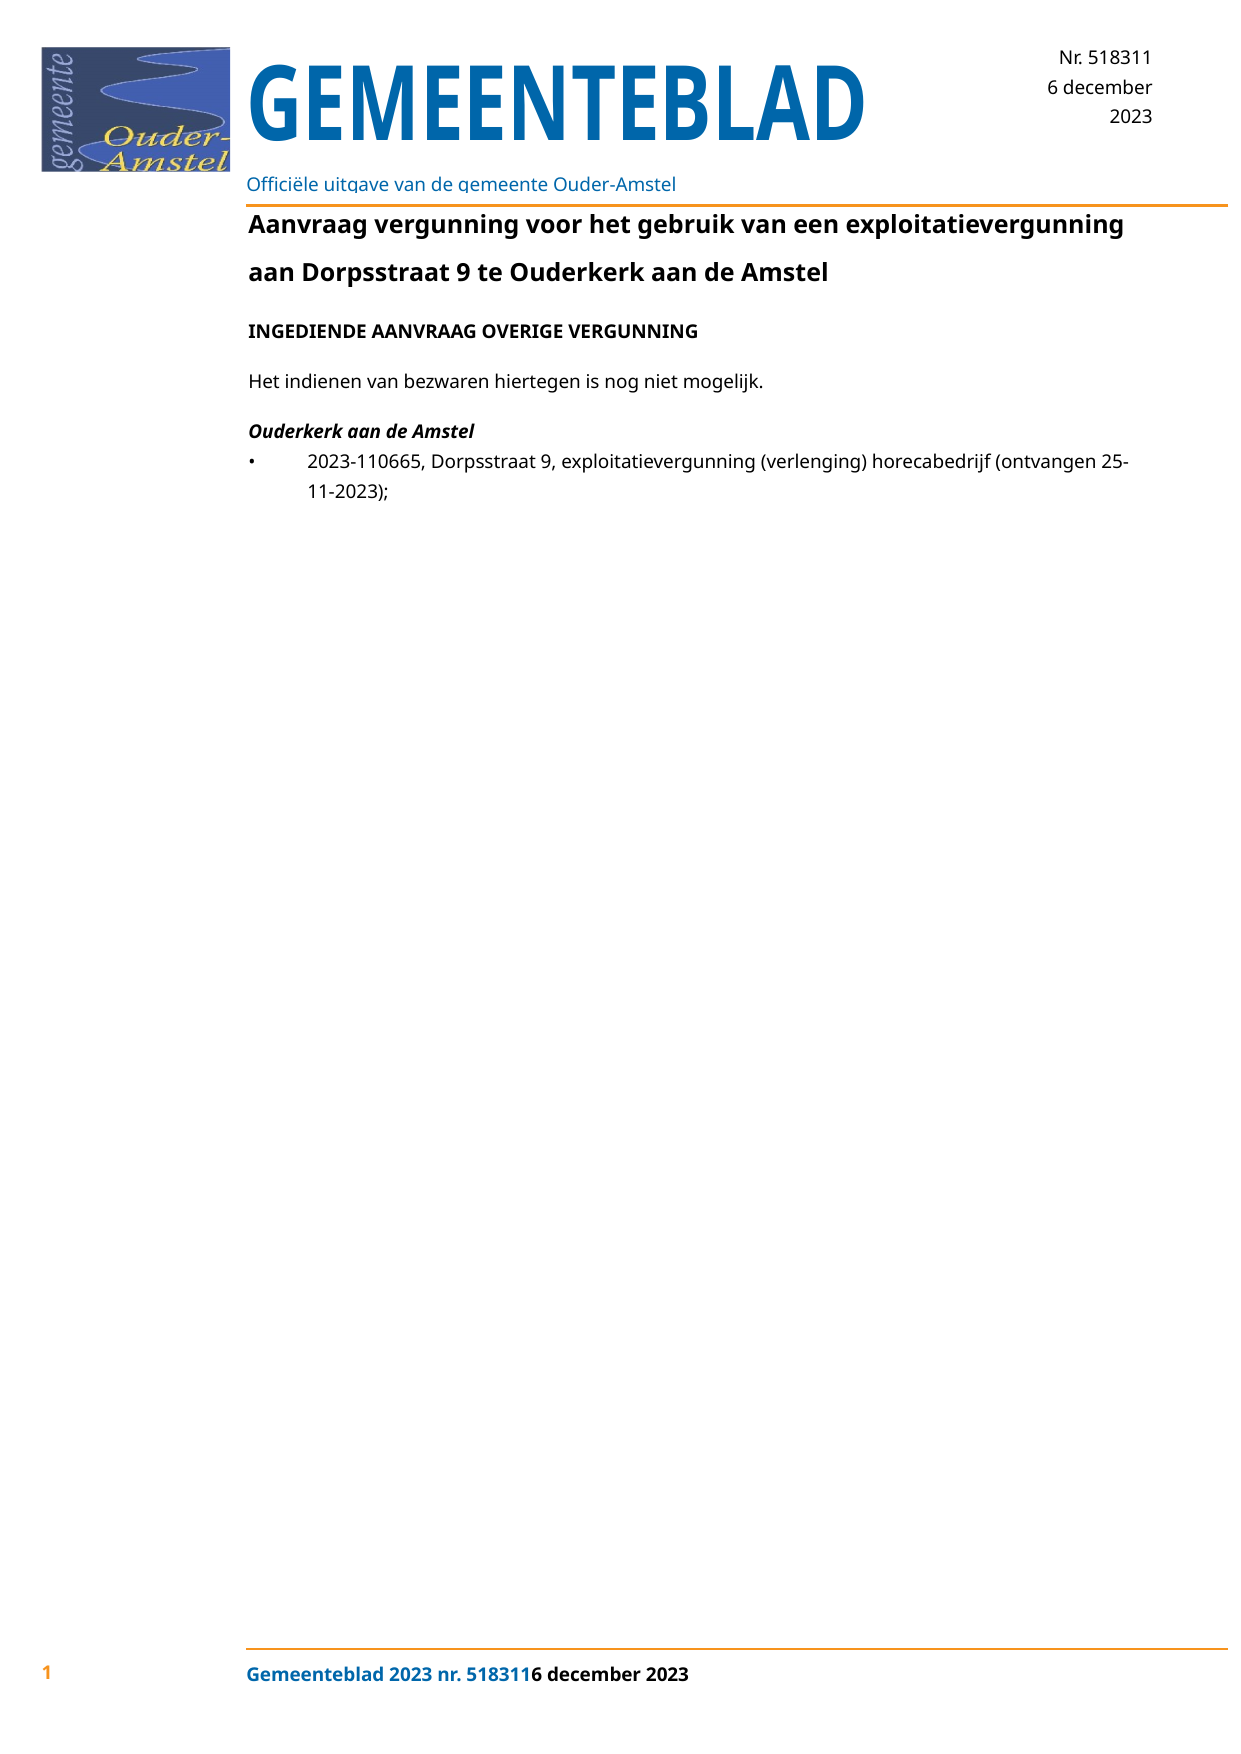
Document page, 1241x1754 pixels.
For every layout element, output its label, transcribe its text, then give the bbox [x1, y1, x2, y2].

text INGEDIENDE AANVRAAG OVERIGE VERGUNNING [248, 318, 1152, 344]
text Het indienen van bezwaren hiertegen is nog niet mogelijk. [248, 368, 1152, 394]
text Aanvraag vergunning voor het gebruik van een exploitatievergunning aan Dorpsstraat 9 te Ouderkerk aan de Amstel [248, 207, 1152, 288]
list 2023-110665, Dorpsstraat 9, exploitatievergunning (verlenging) horecabedrijf (ontvangen 25-11-2023); [248, 448, 1152, 504]
text Ouderkerk aan de Amstel [248, 419, 1152, 444]
picture [41, 47, 231, 172]
